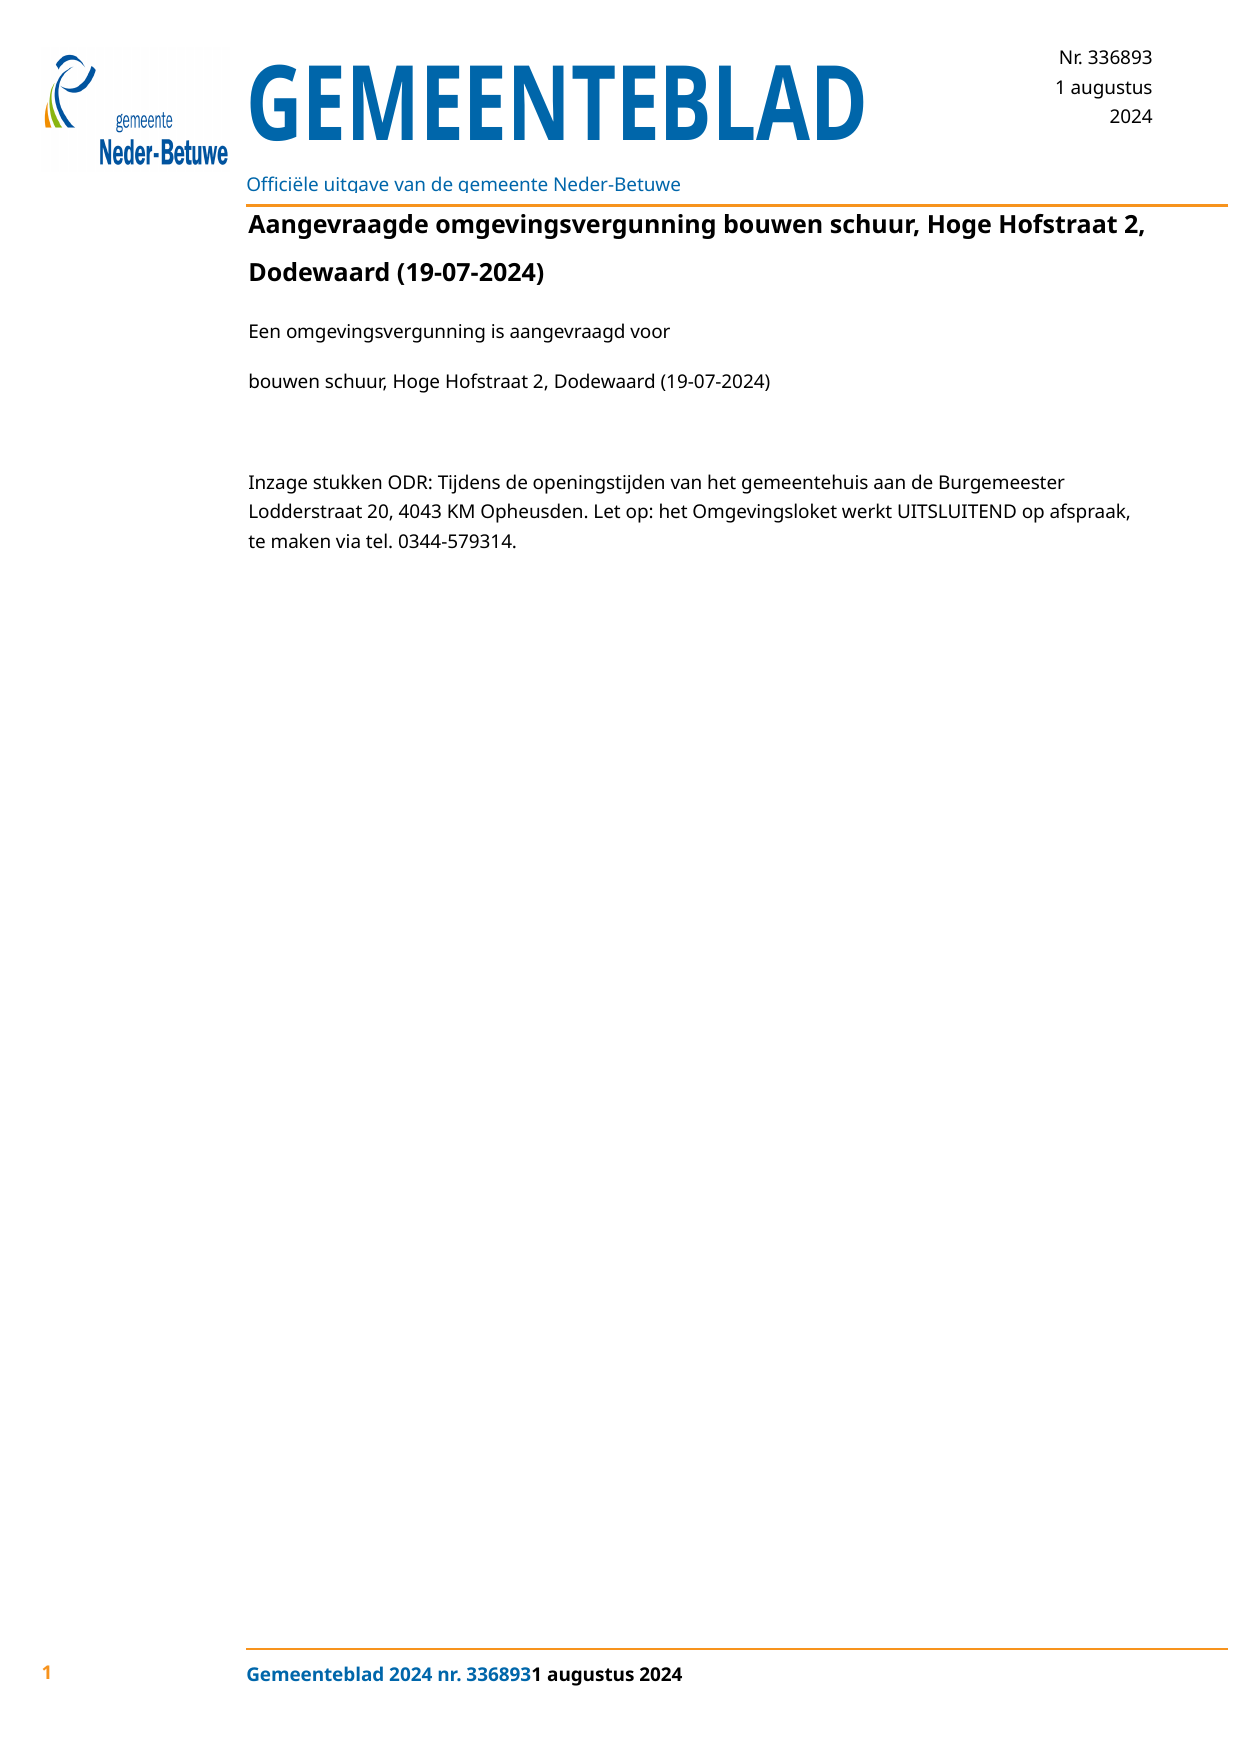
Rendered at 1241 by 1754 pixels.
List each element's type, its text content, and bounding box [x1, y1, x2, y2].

text Inzage stukken ODR: Tijdens de openingstijden van het gemeentehuis aan de Burgemeester Lodderstraat 20, 4043 KM Opheusden. Let op: het Omgevingsloket werkt UITSLUITEND op afspraak, te maken via tel. 0344-579314. [248, 469, 1152, 554]
text Een omgevingsvergunning is aangevraagd voor [248, 318, 1152, 344]
text Aangevraagde omgevingsvergunning bouwen schuur, Hoge Hofstraat 2, Dodewaard (19-07-2024) [248, 207, 1152, 288]
text bouwen schuur, Hoge Hofstraat 2, Dodewaard (19-07-2024) [248, 368, 1152, 394]
picture [41, 47, 231, 172]
